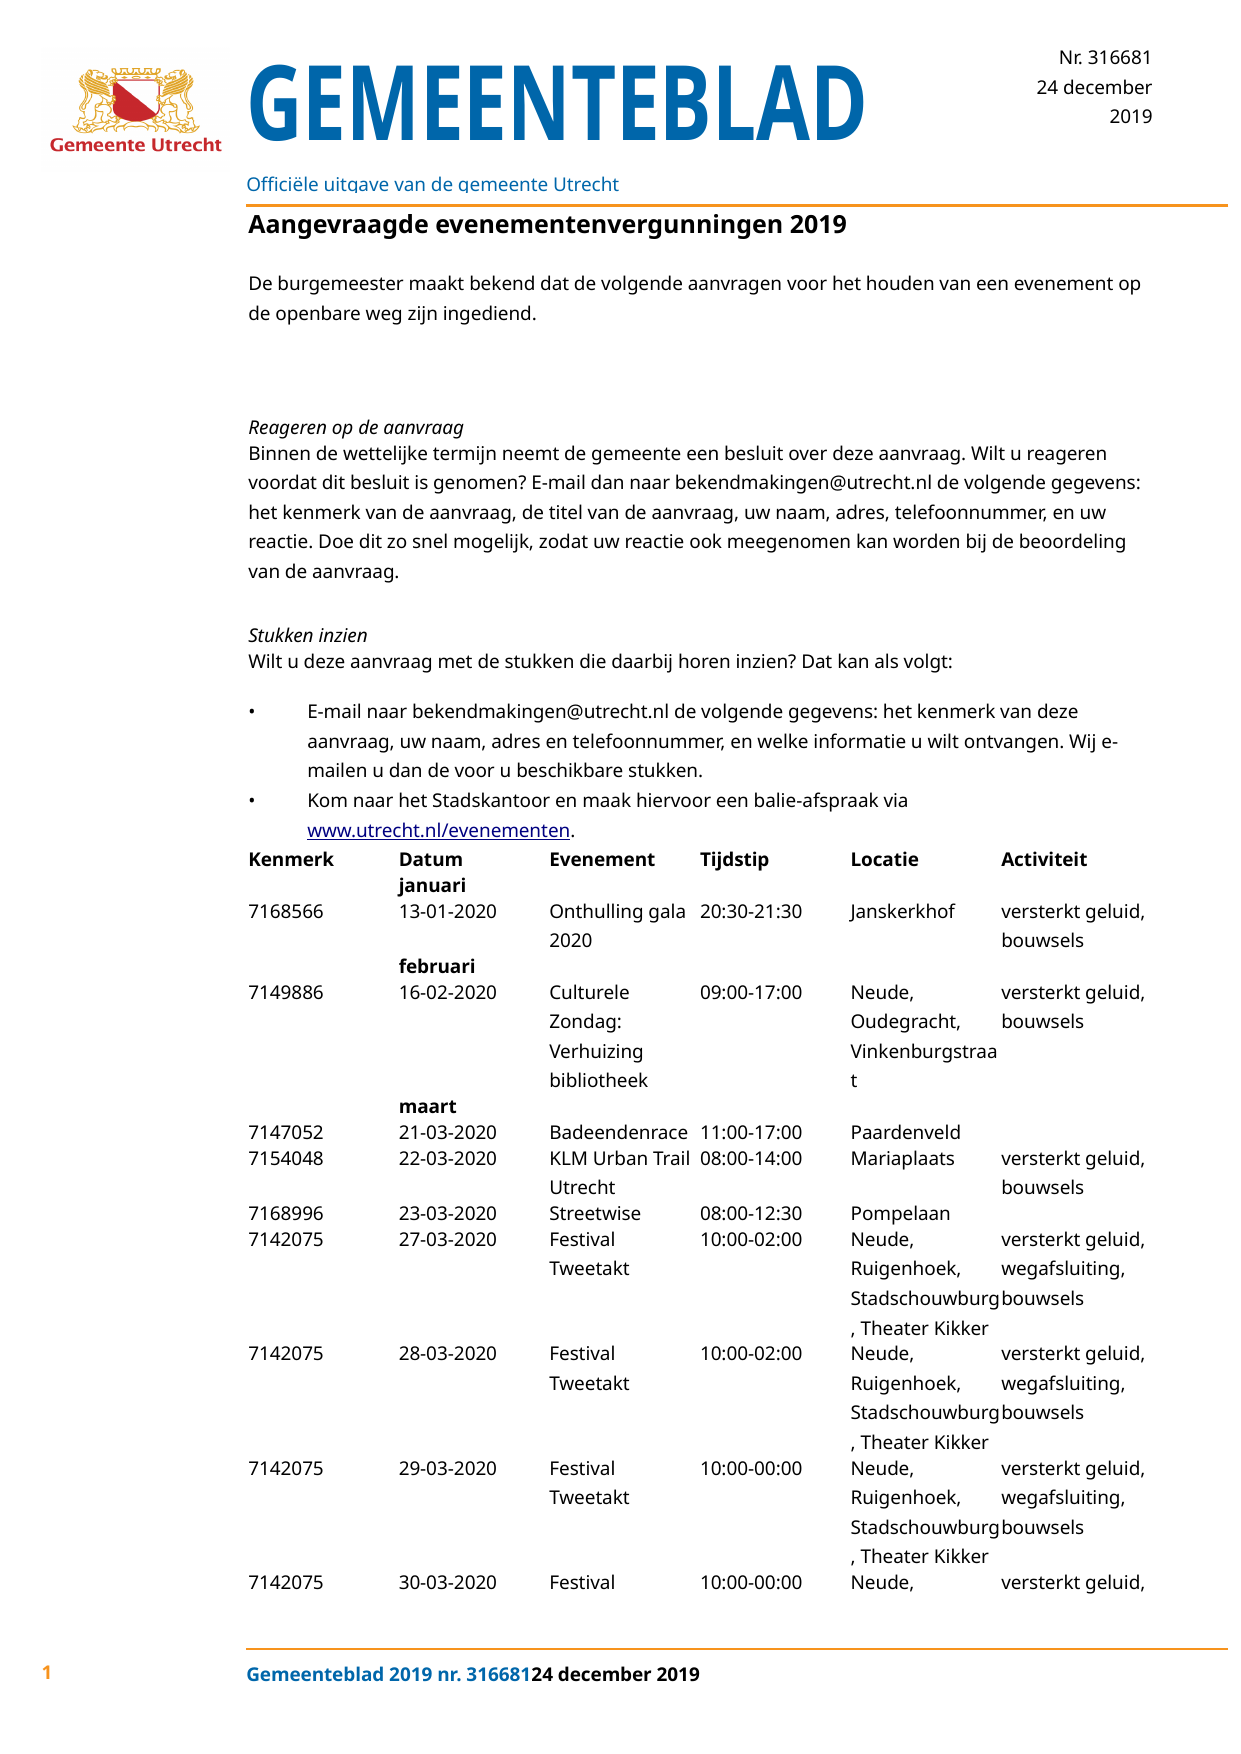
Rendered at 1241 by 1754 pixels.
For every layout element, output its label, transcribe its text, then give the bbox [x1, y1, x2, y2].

table_cell Neude, Ruigenhoek, Stadschouwburg, Theater Kikker [850, 1455, 1001, 1569]
table_cell 08:00-12:30 [700, 1200, 850, 1226]
table_cell 10:00-00:00 [700, 1455, 850, 1569]
table_cell [1001, 953, 1152, 979]
table_cell maart [399, 1094, 549, 1119]
text Binnen de wettelijke termijn neemt de gemeente een besluit over deze aanvraag. Wilt u reageren voordat dit besluit is genomen? E-mail dan naar bekendmakingen@utrecht.nl de volgende gegevens: het kenmerk van de aanvraag, de titel van de aanvraag, uw naam, adres, telefoonnummer, en uw reactie. Doe dit zo snel mogelijk, zodat uw reactie ook meegenomen kan worden bij de beoordeling van de aanvraag. [248, 440, 1152, 584]
table_cell versterkt geluid, bouwsels [1001, 898, 1152, 953]
table_cell versterkt geluid, [1001, 1569, 1152, 1595]
table_cell Festival [549, 1569, 700, 1595]
table_header Evenement [549, 846, 700, 872]
table_cell [248, 872, 398, 898]
table_cell [850, 953, 1001, 979]
table_cell 7142075 [248, 1455, 398, 1569]
table_cell 11:00-17:00 [700, 1119, 850, 1145]
table_cell versterkt geluid, wegafsluiting, bouwsels [1001, 1226, 1152, 1340]
text Reageren op de aanvraag [248, 414, 1152, 440]
table_header Tijdstip [700, 846, 850, 872]
table_cell 16-02-2020 [399, 979, 549, 1093]
table_cell [549, 872, 700, 898]
table_cell Neude, Ruigenhoek, Stadschouwburg, Theater Kikker [850, 1226, 1001, 1340]
table_cell Mariaplaats [850, 1145, 1001, 1200]
table_cell Badeendenrace [549, 1119, 700, 1145]
table_cell [850, 872, 1001, 898]
table_cell [700, 872, 850, 898]
table_cell [1001, 872, 1152, 898]
text Stukken inzien [248, 622, 1152, 648]
table_header Datum [399, 846, 549, 872]
table_cell 21-03-2020 [399, 1119, 549, 1145]
table_cell [1001, 1119, 1152, 1145]
list Kom naar het Stadskantoor en maak hiervoor een balie-afspraak via www.utrecht.nl/evenementen. [248, 787, 1152, 842]
text Wilt u deze aanvraag met de stukken die daarbij horen inzien? Dat kan als volgt: [248, 648, 1152, 674]
table_header Activiteit [1001, 846, 1152, 872]
table_header Locatie [850, 846, 1001, 872]
text De burgemeester maakt bekend dat de volgende aanvragen voor het houden van een evenement op de openbare weg zijn ingediend. [248, 270, 1152, 326]
table_cell Culturele Zondag: Verhuizing bibliotheek [549, 979, 700, 1093]
table_cell 7149886 [248, 979, 398, 1093]
table_cell versterkt geluid, bouwsels [1001, 1145, 1152, 1200]
picture [41, 47, 231, 172]
table_cell 7142075 [248, 1569, 398, 1595]
table_cell Festival Tweetakt [549, 1455, 700, 1569]
table_cell Festival Tweetakt [549, 1340, 700, 1455]
table_cell Onthulling gala 2020 [549, 898, 700, 953]
table_cell 09:00-17:00 [700, 979, 850, 1093]
table_cell Paardenveld [850, 1119, 1001, 1145]
table_cell 7142075 [248, 1226, 398, 1340]
table_cell 10:00-02:00 [700, 1226, 850, 1340]
table_cell 08:00-14:00 [700, 1145, 850, 1200]
table_cell 10:00-00:00 [700, 1569, 850, 1595]
table_cell 7142075 [248, 1340, 398, 1455]
table_cell Streetwise [549, 1200, 700, 1226]
table_cell 7168996 [248, 1200, 398, 1226]
table_cell KLM Urban Trail Utrecht [549, 1145, 700, 1200]
table_cell [1001, 1094, 1152, 1119]
table_cell [850, 1094, 1001, 1119]
table_cell 27-03-2020 [399, 1226, 549, 1340]
text Aangevraagde evenementenvergunningen 2019 [248, 207, 1152, 241]
table_cell 7154048 [248, 1145, 398, 1200]
table_cell 30-03-2020 [399, 1569, 549, 1595]
table_cell Pompelaan [850, 1200, 1001, 1226]
table_cell 20:30-21:30 [700, 898, 850, 953]
table_cell 23-03-2020 [399, 1200, 549, 1226]
table_cell versterkt geluid, wegafsluiting, bouwsels [1001, 1455, 1152, 1569]
table_cell 10:00-02:00 [700, 1340, 850, 1455]
table_cell [1001, 1200, 1152, 1226]
table_cell versterkt geluid, bouwsels [1001, 979, 1152, 1093]
table_cell januari [399, 872, 549, 898]
table_cell [549, 953, 700, 979]
table_cell 22-03-2020 [399, 1145, 549, 1200]
table_cell 7168566 [248, 898, 398, 953]
table_cell Neude, Oudegracht, Vinkenburgstraat [850, 979, 1001, 1093]
table_cell versterkt geluid, wegafsluiting, bouwsels [1001, 1340, 1152, 1455]
table_cell 28-03-2020 [399, 1340, 549, 1455]
table_cell Festival Tweetakt [549, 1226, 700, 1340]
table_cell [549, 1094, 700, 1119]
table_cell februari [399, 953, 549, 979]
table_header Kenmerk [248, 846, 398, 872]
table_cell [700, 1094, 850, 1119]
table_cell Neude, [850, 1569, 1001, 1595]
table_cell 13-01-2020 [399, 898, 549, 953]
table_cell 29-03-2020 [399, 1455, 549, 1569]
table_cell Neude, Ruigenhoek, Stadschouwburg, Theater Kikker [850, 1340, 1001, 1455]
table_cell [248, 953, 398, 979]
table_cell [700, 953, 850, 979]
table_cell Janskerkhof [850, 898, 1001, 953]
table_cell 7147052 [248, 1119, 398, 1145]
table_cell [248, 1094, 398, 1119]
list E-mail naar bekendmakingen@utrecht.nl de volgende gegevens: het kenmerk van deze aanvraag, uw naam, adres en telefoonnummer, en welke informatie u wilt ontvangen. Wij e-mailen u dan de voor u beschikbare stukken. [248, 698, 1152, 783]
